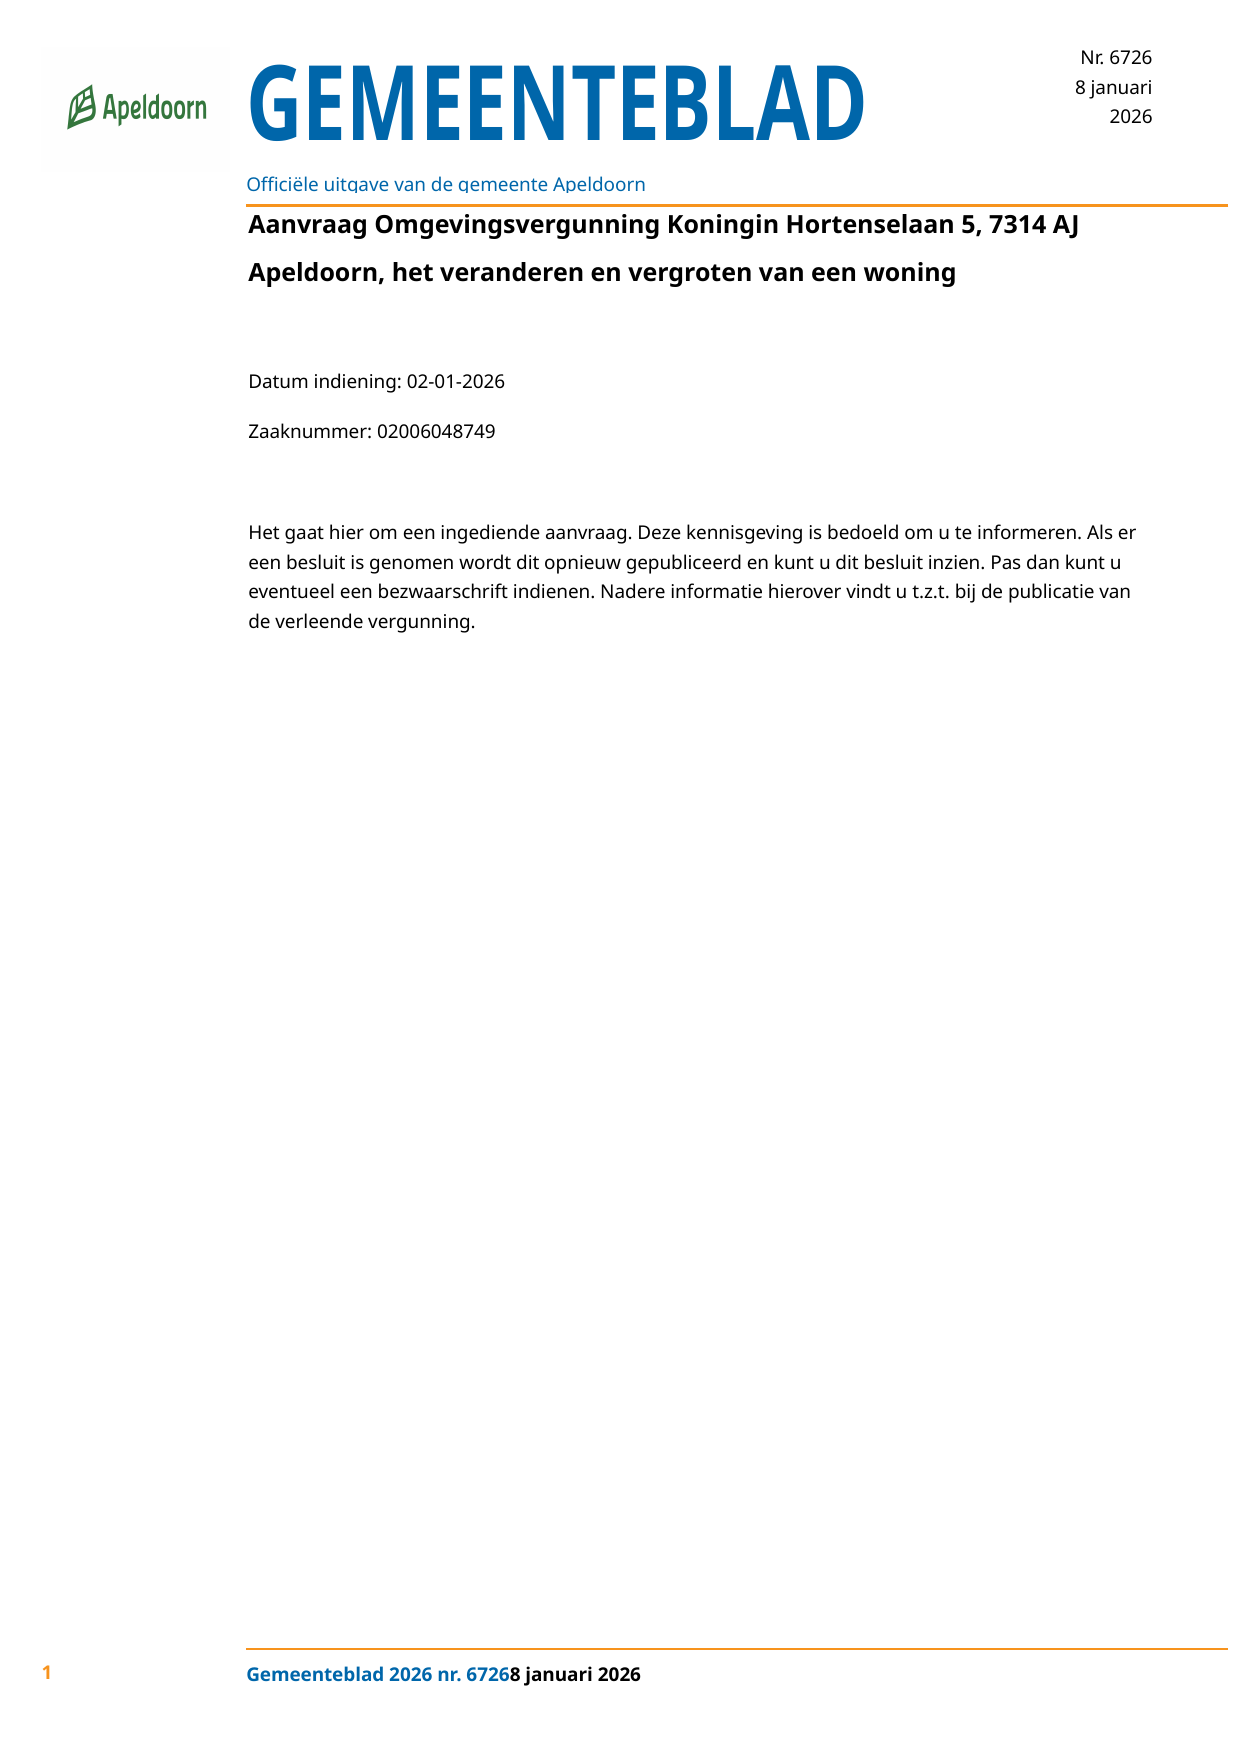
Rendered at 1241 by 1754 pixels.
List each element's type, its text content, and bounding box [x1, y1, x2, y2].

text Zaaknummer: 02006048749 [248, 419, 1152, 444]
text Het gaat hier om een ingediende aanvraag. Deze kennisgeving is bedoeld om u te informeren. Als er een besluit is genomen wordt dit opnieuw gepubliceerd en kunt u dit besluit inzien. Pas dan kunt u eventueel een bezwaarschrift indienen. Nadere informatie hierover vindt u t.z.t. bij de publicatie van de verleende vergunning. [248, 519, 1152, 634]
picture [41, 47, 231, 172]
text Datum indiening: 02-01-2026 [248, 368, 1152, 394]
text Aanvraag Omgevingsvergunning Koningin Hortenselaan 5, 7314 AJ Apeldoorn, het veranderen en vergroten van een woning [248, 207, 1152, 288]
